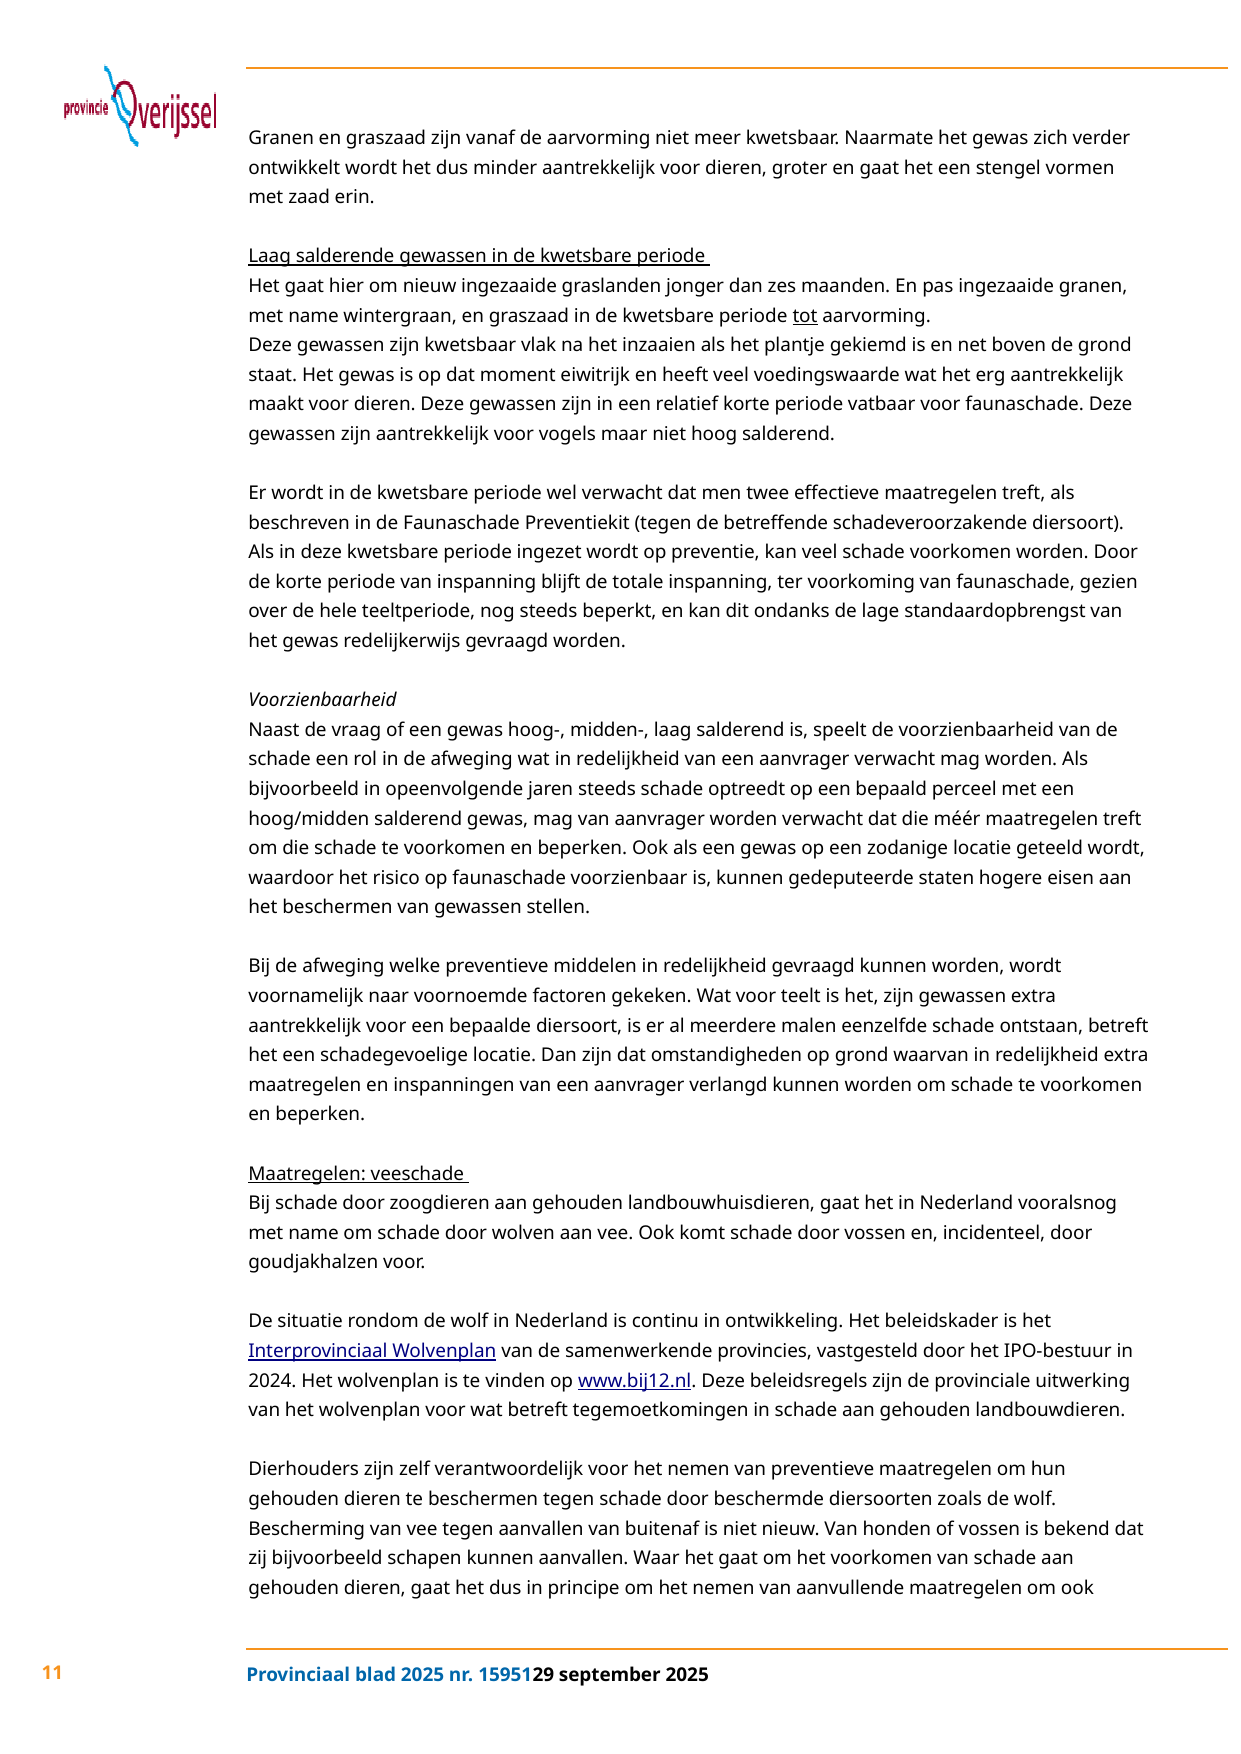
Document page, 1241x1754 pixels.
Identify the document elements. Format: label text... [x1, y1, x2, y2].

text Er wordt in de kwetsbare periode wel verwacht dat men twee effectieve maatregelen treft, als beschreven in de Faunaschade Preventiekit (tegen de betreffende schadeveroorzakende diersoort). [248, 479, 1152, 535]
text Voorzienbaarheid [248, 686, 1152, 712]
text De situatie rondom de wolf in Nederland is continu in ontwikkeling. Het beleidskader is het Interprovinciaal Wolvenplan van de samenwerkende provincies, vastgesteld door het IPO-bestuur in 2024. Het wolvenplan is te vinden op www.bij12.nl. Deze beleidsregels zijn de provinciale uitwerking van het wolvenplan voor wat betreft tegemoetkomingen in schade aan gehouden landbouwdieren. [248, 1308, 1152, 1422]
text Als in deze kwetsbare periode ingezet wordt op preventie, kan veel schade voorkomen worden. Door de korte periode van inspanning blijft de totale inspanning, ter voorkoming van faunaschade, gezien over de hele teeltperiode, nog steeds beperkt, en kan dit ondanks de lage standaardopbrengst van het gewas redelijkerwijs gevraagd worden. [248, 538, 1152, 653]
text Naast de vraag of een gewas hoog-, midden-, laag salderend is, speelt de voorzienbaarheid van de schade een rol in de afweging wat in redelijkheid van een aanvrager verwacht mag worden. Als bijvoorbeeld in opeenvolgende jaren steeds schade optreedt op een bepaald perceel met een hoog/midden salderend gewas, mag van aanvrager worden verwacht dat die méér maatregelen treft om die schade te voorkomen en beperken. Ook als een gewas op een zodanige locatie geteeld wordt, waardoor het risico op faunaschade voorzienbaar is, kunnen gedeputeerde staten hogere eisen aan het beschermen van gewassen stellen. [248, 716, 1152, 919]
text Bij de afweging welke preventieve middelen in redelijkheid gevraagd kunnen worden, wordt voornamelijk naar voornoemde factoren gekeken. Wat voor teelt is het, zijn gewassen extra aantrekkelijk voor een bepaalde diersoort, is er al meerdere malen eenzelfde schade ontstaan, betreft het een schadegevoelige locatie. Dan zijn dat omstandigheden op grond waarvan in redelijkheid extra maatregelen en inspanningen van een aanvrager verlangd kunnen worden om schade te voorkomen en beperken. [248, 953, 1152, 1126]
text Laag salderende gewassen in de kwetsbare periode [248, 243, 1152, 268]
text Maatregelen: veeschade [248, 1160, 1152, 1186]
text Deze gewassen zijn kwetsbaar vlak na het inzaaien als het plantje gekiemd is en net boven de grond staat. Het gewas is op dat moment eiwitrijk en heeft veel voedingswaarde wat het erg aantrekkelijk maakt voor dieren. Deze gewassen zijn in een relatief korte periode vatbaar voor faunaschade. Deze gewassen zijn aantrekkelijk voor vogels maar niet hoog salderend. [248, 331, 1152, 446]
picture [41, 47, 231, 172]
text Bij schade door zoogdieren aan gehouden landbouwhuisdieren, gaat het in Nederland vooralsnog met name om schade door wolven aan vee. Ook komt schade door vossen en, incidenteel, door goudjakhalzen voor. [248, 1189, 1152, 1274]
text Granen en graszaad zijn vanaf de aarvorming niet meer kwetsbaar. Naarmate het gewas zich verder ontwikkelt wordt het dus minder aantrekkelijk voor dieren, groter en gaat het een stengel vormen met zaad erin. [248, 124, 1152, 209]
text Het gaat hier om nieuw ingezaaide graslanden jonger dan zes maanden. En pas ingezaaide granen, met name wintergraan, en graszaad in de kwetsbare periode tot aarvorming. [248, 272, 1152, 328]
text Dierhouders zijn zelf verantwoordelijk voor het nemen van preventieve maatregelen om hun gehouden dieren te beschermen tegen schade door beschermde diersoorten zoals de wolf. Bescherming van vee tegen aanvallen van buitenaf is niet nieuw. Van honden of vossen is bekend dat zij bijvoorbeeld schapen kunnen aanvallen. Waar het gaat om het voorkomen van schade aan gehouden dieren, gaat het dus in principe om het nemen van aanvullende maatregelen om ook [248, 1456, 1152, 1600]
